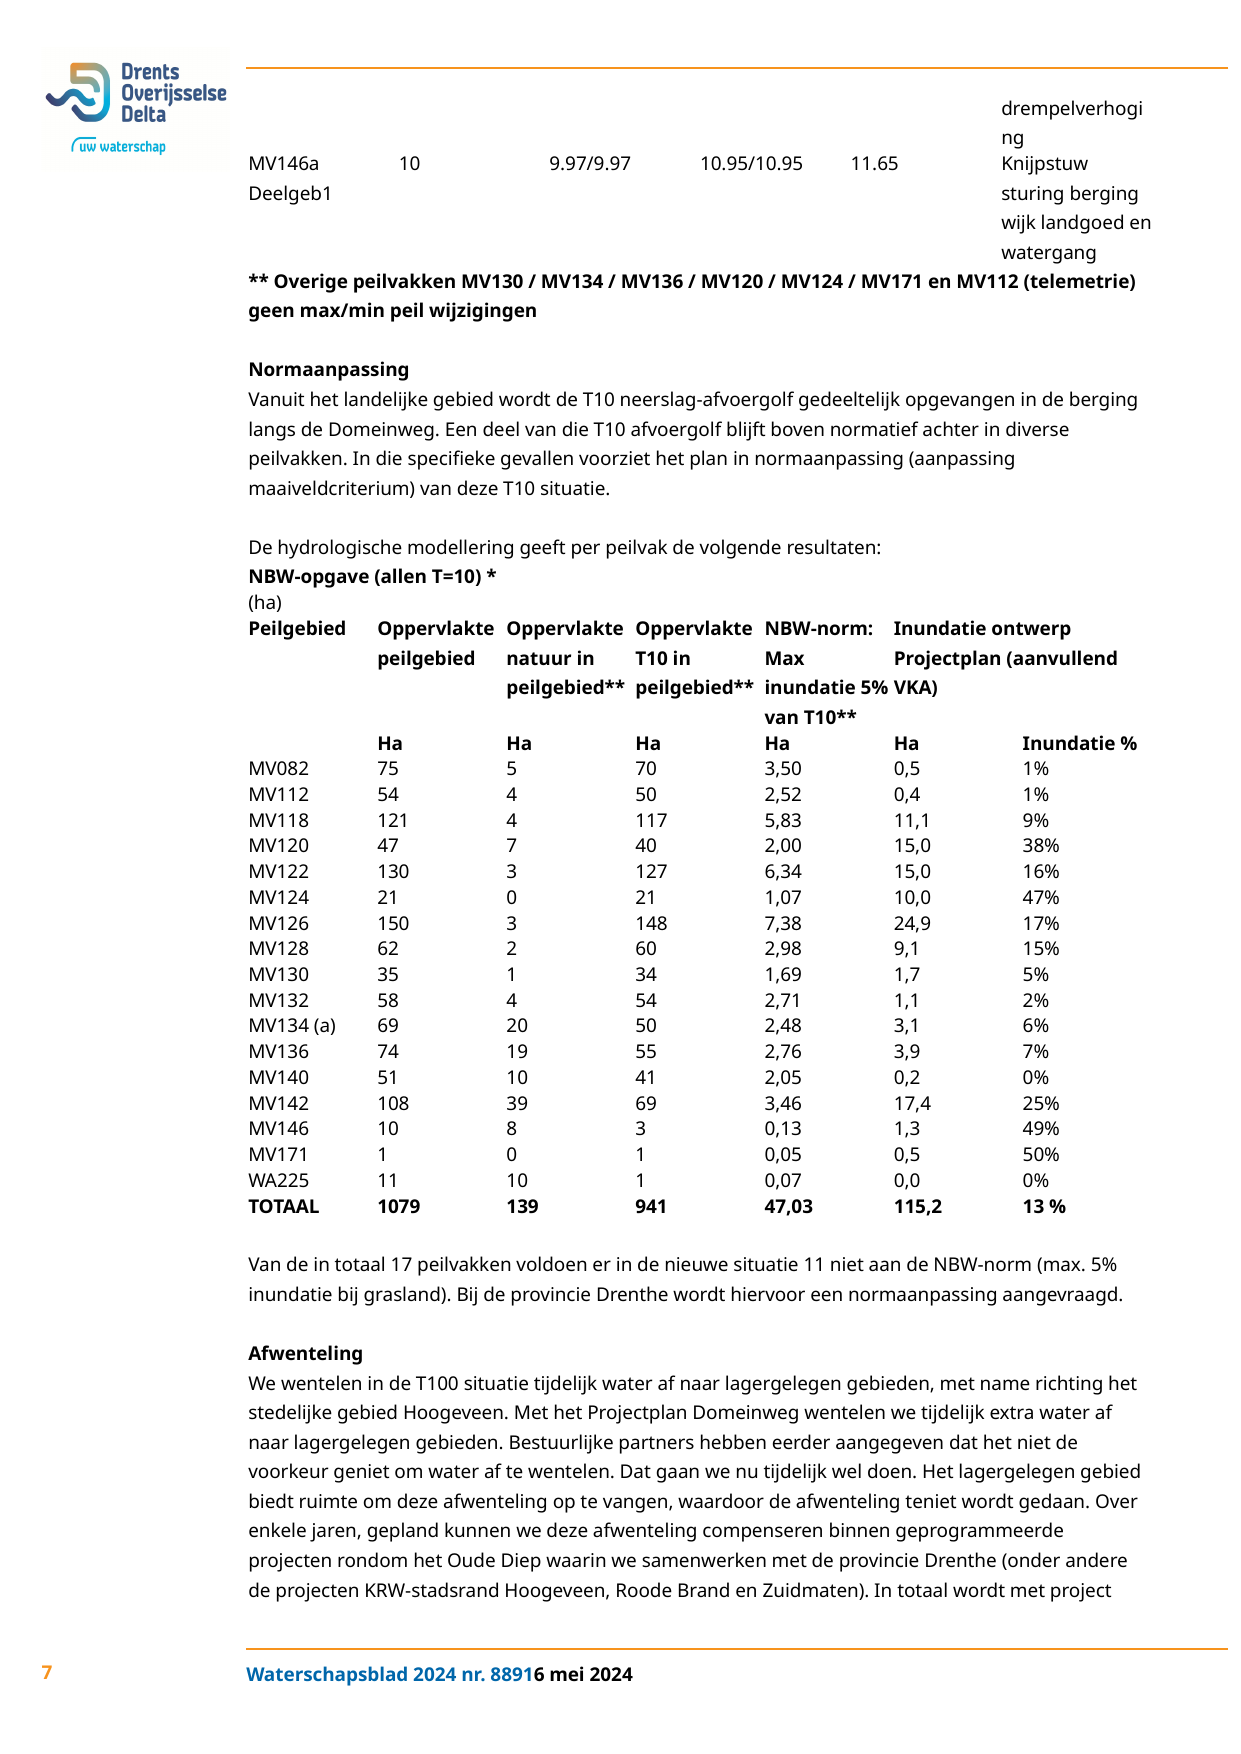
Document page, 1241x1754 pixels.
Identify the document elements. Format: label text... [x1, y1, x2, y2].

table_cell 0,5 [894, 1141, 1022, 1167]
table_cell 4 [506, 807, 635, 833]
table_cell 2% [1023, 987, 1152, 1013]
table_cell MV118 [248, 807, 377, 833]
table_cell 148 [635, 910, 764, 936]
table_cell 15% [1023, 936, 1152, 961]
table_cell MV122 [248, 858, 377, 884]
table_cell [764, 590, 893, 615]
table_cell [248, 730, 377, 755]
table_cell NBW-norm: Max inundatie 5% van T10** [764, 615, 893, 730]
table_cell 9.97/9.97 [549, 150, 700, 264]
table_cell 0% [1023, 1167, 1152, 1193]
table_cell [1023, 590, 1152, 615]
table_cell 2,76 [764, 1039, 893, 1064]
table_cell 1 [377, 1141, 506, 1167]
table_cell 11.65 [850, 150, 1001, 264]
table_cell 10.95/10.95 [700, 150, 850, 264]
table_cell 35 [377, 961, 506, 987]
table_cell 5 [506, 755, 635, 781]
text De hydrologische modellering geeft per peilvak de volgende resultaten: [248, 534, 1152, 560]
table_cell Ha [764, 730, 893, 755]
table_cell 58 [377, 987, 506, 1013]
table_cell 3,46 [764, 1090, 893, 1116]
table_cell 20 [506, 1013, 635, 1038]
table_cell 3,50 [764, 755, 893, 781]
table_cell MV132 [248, 987, 377, 1013]
table_cell 41 [635, 1064, 764, 1090]
table_cell 54 [635, 987, 764, 1013]
table_cell 69 [635, 1090, 764, 1116]
table_cell 1,07 [764, 884, 893, 910]
table_cell 47% [1023, 884, 1152, 910]
table_cell 3,9 [894, 1039, 1022, 1064]
text Normaanpassing [248, 357, 1152, 382]
table_cell Ha [506, 730, 635, 755]
table_cell 10 [399, 150, 549, 264]
table_cell 139 [506, 1193, 635, 1218]
table_cell 115,2 [894, 1193, 1022, 1218]
table_cell 2,48 [764, 1013, 893, 1038]
table_cell 0 [506, 884, 635, 910]
table_cell 0,4 [894, 781, 1022, 807]
table_cell 7,38 [764, 910, 893, 936]
table_cell MV171 [248, 1141, 377, 1167]
table_cell [549, 95, 700, 150]
table_cell [894, 590, 1022, 615]
table_cell 0,5 [894, 755, 1022, 781]
table_cell 1,7 [894, 961, 1022, 987]
table_cell MV134 (a) [248, 1013, 377, 1038]
table_cell 127 [635, 858, 764, 884]
table_cell [700, 95, 850, 150]
table_cell Inundatie ontwerp Projectplan (aanvullend VKA) [894, 615, 1152, 730]
table_cell 2 [506, 936, 635, 961]
table_cell MV142 [248, 1090, 377, 1116]
table_cell 3 [506, 910, 635, 936]
table_cell 75 [377, 755, 506, 781]
table_cell 5,83 [764, 807, 893, 833]
table_cell 1 [506, 961, 635, 987]
table_cell 24,9 [894, 910, 1022, 936]
table_cell (ha) [248, 590, 377, 615]
table_cell 0,2 [894, 1064, 1022, 1090]
table_cell 10 [506, 1064, 635, 1090]
table_cell 13 % [1023, 1193, 1152, 1218]
table_cell 9,1 [894, 936, 1022, 961]
table_cell 70 [635, 755, 764, 781]
table_cell 47 [377, 833, 506, 858]
table_cell 2,71 [764, 987, 893, 1013]
table_cell 11,1 [894, 807, 1022, 833]
table_cell 10 [506, 1167, 635, 1193]
table_cell 2,00 [764, 833, 893, 858]
table_cell Oppervlakte T10 in peilgebied** [635, 615, 764, 730]
table_cell 17% [1023, 910, 1152, 936]
table_cell Inundatie % [1023, 730, 1152, 755]
table_cell [399, 95, 549, 150]
table_cell 1,3 [894, 1116, 1022, 1141]
table_cell 1% [1023, 781, 1152, 807]
table_cell 3 [635, 1116, 764, 1141]
table_cell 0,13 [764, 1116, 893, 1141]
table_cell 54 [377, 781, 506, 807]
table_cell 0% [1023, 1064, 1152, 1090]
table_cell 17,4 [894, 1090, 1022, 1116]
table_cell 117 [635, 807, 764, 833]
table_cell 21 [635, 884, 764, 910]
table_cell Peilgebied [248, 615, 377, 730]
table_cell 150 [377, 910, 506, 936]
table_cell 10 [377, 1116, 506, 1141]
table_cell Oppervlakte peilgebied [377, 615, 506, 730]
table_cell 2,52 [764, 781, 893, 807]
picture [41, 47, 231, 172]
table_cell 130 [377, 858, 506, 884]
table_cell 51 [377, 1064, 506, 1090]
table_cell 2,05 [764, 1064, 893, 1090]
table_cell 25% [1023, 1090, 1152, 1116]
table_cell 38% [1023, 833, 1152, 858]
table_cell 55 [635, 1039, 764, 1064]
table_cell MV130 [248, 961, 377, 987]
text ** Overige peilvakken MV130 / MV134 / MV136 / MV120 / MV124 / MV171 en MV112 (telemetrie) geen max/min peil wijzigingen [248, 268, 1152, 323]
text Afwenteling [248, 1340, 1152, 1366]
table_cell 74 [377, 1039, 506, 1064]
table_cell 121 [377, 807, 506, 833]
table_cell 50% [1023, 1141, 1152, 1167]
table_cell Ha [635, 730, 764, 755]
table_cell 15,0 [894, 833, 1022, 858]
table_cell MV146a Deelgeb1 [248, 150, 398, 264]
table_cell 0,0 [894, 1167, 1022, 1193]
table_cell MV120 [248, 833, 377, 858]
table_cell MV146 [248, 1116, 377, 1141]
text We wentelen in de T100 situatie tijdelijk water af naar lagergelegen gebieden, met name richting het stedelijke gebied Hoogeveen. Met het Projectplan Domeinweg wentelen we tijdelijk extra water af naar lagergelegen gebieden. Bestuurlijke partners hebben eerder aangegeven dat het niet de voorkeur geniet om water af te wentelen. Dat gaan we nu tijdelijk wel doen. Het lagergelegen gebied biedt ruimte om deze afwenteling op te vangen, waardoor de afwenteling teniet wordt gedaan. Over enkele jaren, gepland kunnen we deze afwenteling compenseren binnen geprogrammeerde projecten rondom het Oude Diep waarin we samenwerken met de provincie Drenthe (onder andere de projecten KRW-stadsrand Hoogeveen, Roode Brand en Zuidmaten). In totaal wordt met project [248, 1370, 1152, 1602]
table_cell MV112 [248, 781, 377, 807]
table_cell MV128 [248, 936, 377, 961]
table_cell 19 [506, 1039, 635, 1064]
table_cell 69 [377, 1013, 506, 1038]
table_cell 1 [635, 1167, 764, 1193]
table_cell Oppervlakte natuur in peilgebied** [506, 615, 635, 730]
table_cell 10,0 [894, 884, 1022, 910]
text Van de in totaal 17 peilvakken voldoen er in de nieuwe situatie 11 niet aan de NBW-norm (max. 5% inundatie bij grasland). Bij de provincie Drenthe wordt hiervoor een normaanpassing aangevraagd. [248, 1251, 1152, 1307]
table_header NBW-opgave (allen T=10) * [248, 564, 1152, 589]
table_cell 1079 [377, 1193, 506, 1218]
table_cell 1,69 [764, 961, 893, 987]
table_cell 0,07 [764, 1167, 893, 1193]
table_cell drempelverhoging [1001, 95, 1152, 150]
table_cell 4 [506, 987, 635, 1013]
table_cell 40 [635, 833, 764, 858]
table_cell 11 [377, 1167, 506, 1193]
table_cell MV140 [248, 1064, 377, 1090]
table_cell MV126 [248, 910, 377, 936]
table_cell 6% [1023, 1013, 1152, 1038]
table_cell MV124 [248, 884, 377, 910]
table_cell 60 [635, 936, 764, 961]
table_cell 9% [1023, 807, 1152, 833]
table_cell [506, 590, 635, 615]
table_cell 47,03 [764, 1193, 893, 1218]
table_cell Ha [894, 730, 1022, 755]
table_cell [248, 95, 398, 150]
table_cell Ha [377, 730, 506, 755]
table_cell MV136 [248, 1039, 377, 1064]
table_cell [850, 95, 1001, 150]
table_cell 3,1 [894, 1013, 1022, 1038]
table_cell Knijpstuw sturing berging wijk landgoed en watergang [1001, 150, 1152, 264]
table_cell 1% [1023, 755, 1152, 781]
table_cell 4 [506, 781, 635, 807]
table_cell TOTAAL [248, 1193, 377, 1218]
table_cell MV082 [248, 755, 377, 781]
table_cell [377, 590, 506, 615]
table_cell [635, 590, 764, 615]
table_cell 7 [506, 833, 635, 858]
table_cell 34 [635, 961, 764, 987]
table_cell 62 [377, 936, 506, 961]
table_cell 50 [635, 781, 764, 807]
table_cell 1,1 [894, 987, 1022, 1013]
table_cell 21 [377, 884, 506, 910]
table_cell 16% [1023, 858, 1152, 884]
table_cell 3 [506, 858, 635, 884]
table_cell WA225 [248, 1167, 377, 1193]
text Vanuit het landelijke gebied wordt de T10 neerslag-afvoergolf gedeeltelijk opgevangen in de berging langs de Domeinweg. Een deel van die T10 afvoergolf blijft boven normatief achter in diverse peilvakken. In die specifieke gevallen voorziet het plan in normaanpassing (aanpassing maaiveldcriterium) van deze T10 situatie. [248, 386, 1152, 501]
table_cell 0,05 [764, 1141, 893, 1167]
table_cell 8 [506, 1116, 635, 1141]
table_cell 49% [1023, 1116, 1152, 1141]
table_cell 39 [506, 1090, 635, 1116]
table_cell 5% [1023, 961, 1152, 987]
table_cell 15,0 [894, 858, 1022, 884]
table_cell 50 [635, 1013, 764, 1038]
table_cell 6,34 [764, 858, 893, 884]
table_cell 7% [1023, 1039, 1152, 1064]
table_cell 941 [635, 1193, 764, 1218]
table_cell 0 [506, 1141, 635, 1167]
table_cell 2,98 [764, 936, 893, 961]
table_cell 108 [377, 1090, 506, 1116]
table_cell 1 [635, 1141, 764, 1167]
